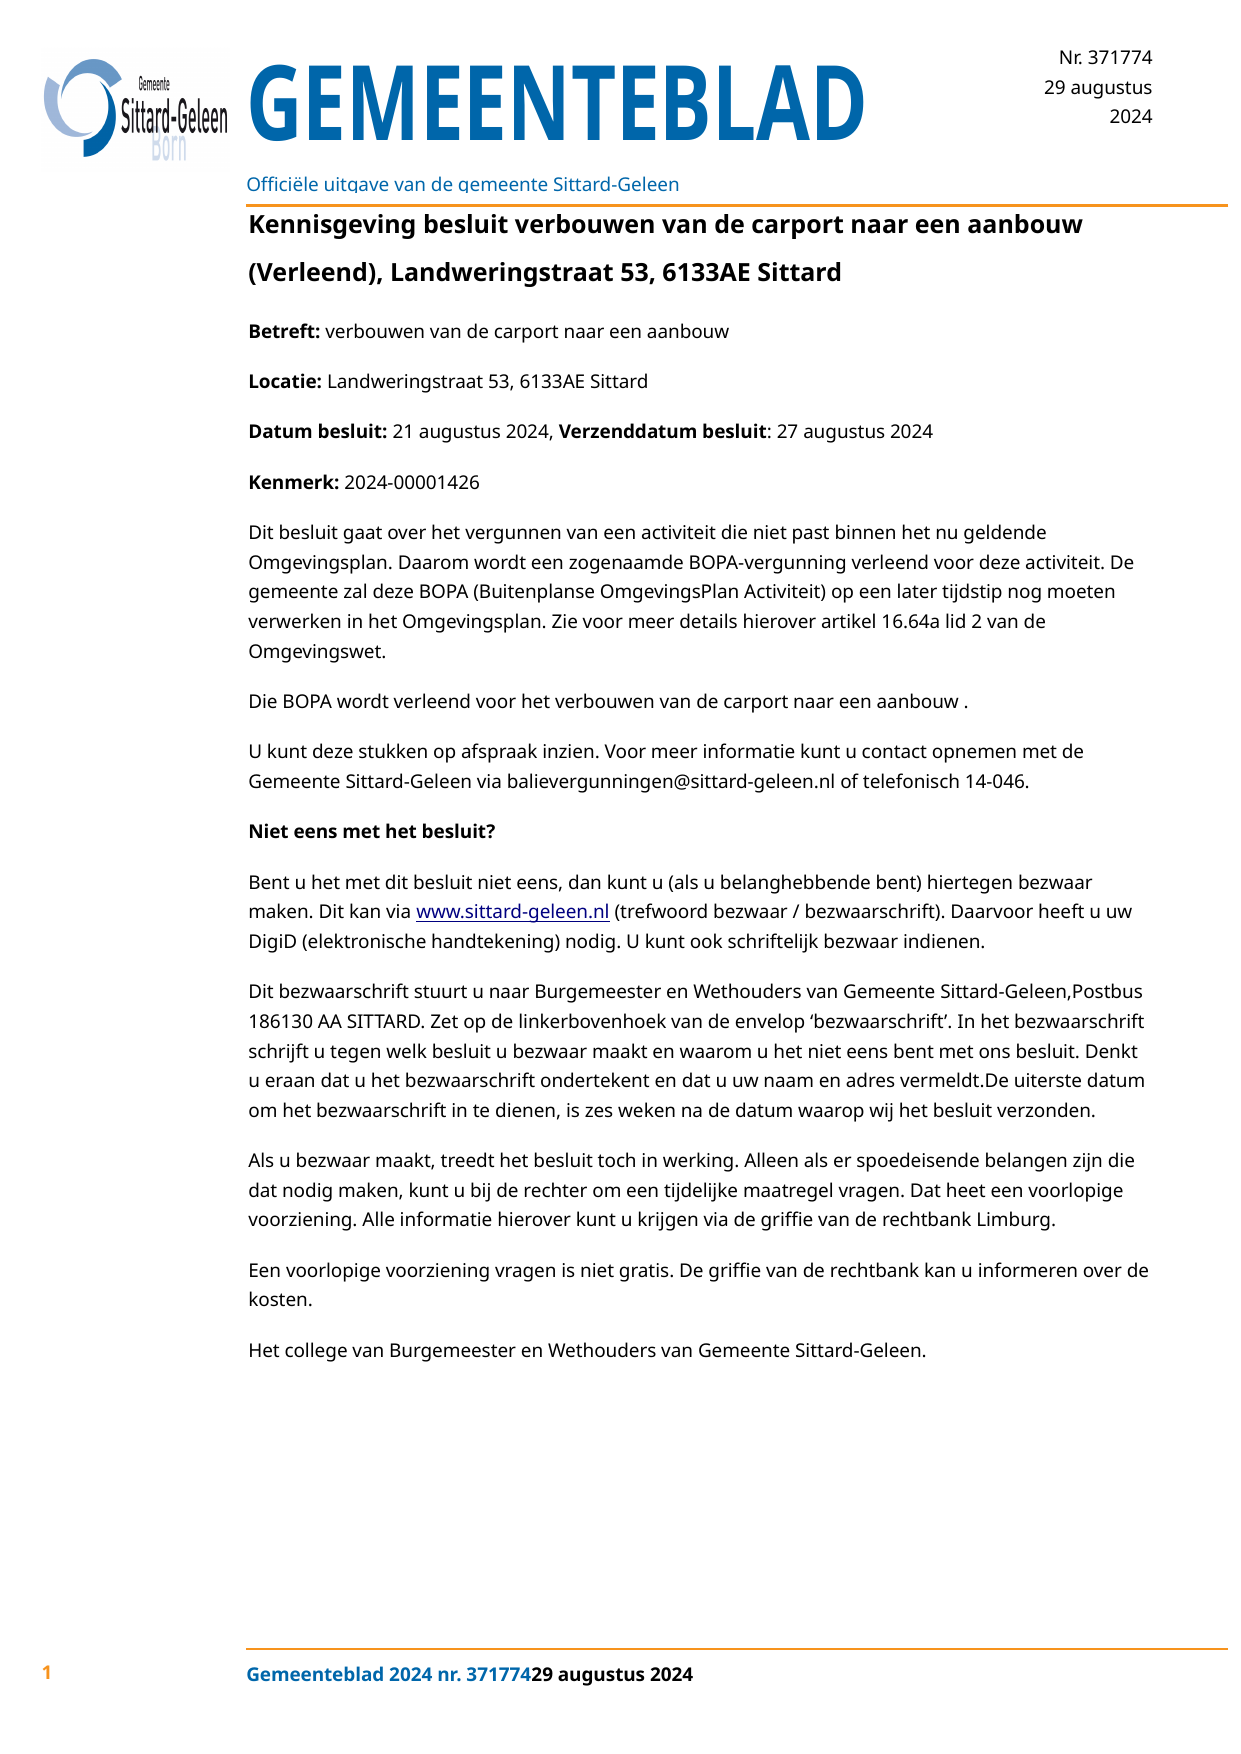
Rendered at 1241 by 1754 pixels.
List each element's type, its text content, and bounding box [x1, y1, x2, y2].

text Kenmerk: 2024-00001426 [248, 469, 1152, 495]
text Die BOPA wordt verleend voor het verbouwen van de carport naar een aanbouw . [248, 688, 1152, 714]
text Het college van Burgemeester en Wethouders van Gemeente Sittard-Geleen. [248, 1337, 1152, 1363]
text Als u bezwaar maakt, treedt het besluit toch in werking. Alleen als er spoedeisende belangen zijn die dat nodig maken, kunt u bij de rechter om een tijdelijke maatregel vragen. Dat heet een voorlopige voorziening. Alle informatie hierover kunt u krijgen via de griffie van de rechtbank Limburg. [248, 1147, 1152, 1232]
text Locatie: Landweringstraat 53, 6133AE Sittard [248, 368, 1152, 394]
text Betreft: verbouwen van de carport naar een aanbouw [248, 318, 1152, 344]
text Dit besluit gaat over het vergunnen van een activiteit die niet past binnen het nu geldende Omgevingsplan. Daarom wordt een zogenaamde BOPA-vergunning verleend voor deze activiteit. De gemeente zal deze BOPA (Buitenplanse OmgevingsPlan Activiteit) op een later tijdstip nog moeten verwerken in het Omgevingsplan. Zie voor meer details hierover artikel 16.64a lid 2 van de Omgevingswet. [248, 519, 1152, 664]
text Kennisgeving besluit verbouwen van de carport naar een aanbouw (Verleend), Landweringstraat 53, 6133AE Sittard [248, 207, 1152, 288]
text Bent u het met dit besluit niet eens, dan kunt u (als u belanghebbende bent) hiertegen bezwaar maken. Dit kan via www.sittard-geleen.nl (trefwoord bezwaar / bezwaarschrift). Daarvoor heeft u uw DigiD (elektronische handtekening) nodig. U kunt ook schriftelijk bezwaar indienen. [248, 869, 1152, 954]
text Een voorlopige voorziening vragen is niet gratis. De griffie van de rechtbank kan u informeren over de kosten. [248, 1257, 1152, 1312]
text Datum besluit: 21 augustus 2024, Verzenddatum besluit: 27 augustus 2024 [248, 419, 1152, 444]
picture [41, 47, 231, 172]
text U kunt deze stukken op afspraak inzien. Voor meer informatie kunt u contact opnemen met de Gemeente Sittard-Geleen via balievergunningen@sittard-geleen.nl of telefonisch 14-046. [248, 739, 1152, 794]
text Niet eens met het besluit? [248, 819, 1152, 844]
text Dit bezwaarschrift stuurt u naar Burgemeester en Wethouders van Gemeente Sittard-Geleen,Postbus 186130 AA SITTARD. Zet op de linkerbovenhoek van de envelop ‘bezwaarschrift’. In het bezwaarschrift schrijft u tegen welk besluit u bezwaar maakt en waarom u het niet eens bent met ons besluit. Denkt u eraan dat u het bezwaarschrift ondertekent en dat u uw naam en adres vermeldt.De uiterste datum om het bezwaarschrift in te dienen, is zes weken na de datum waarop wij het besluit verzonden. [248, 979, 1152, 1123]
